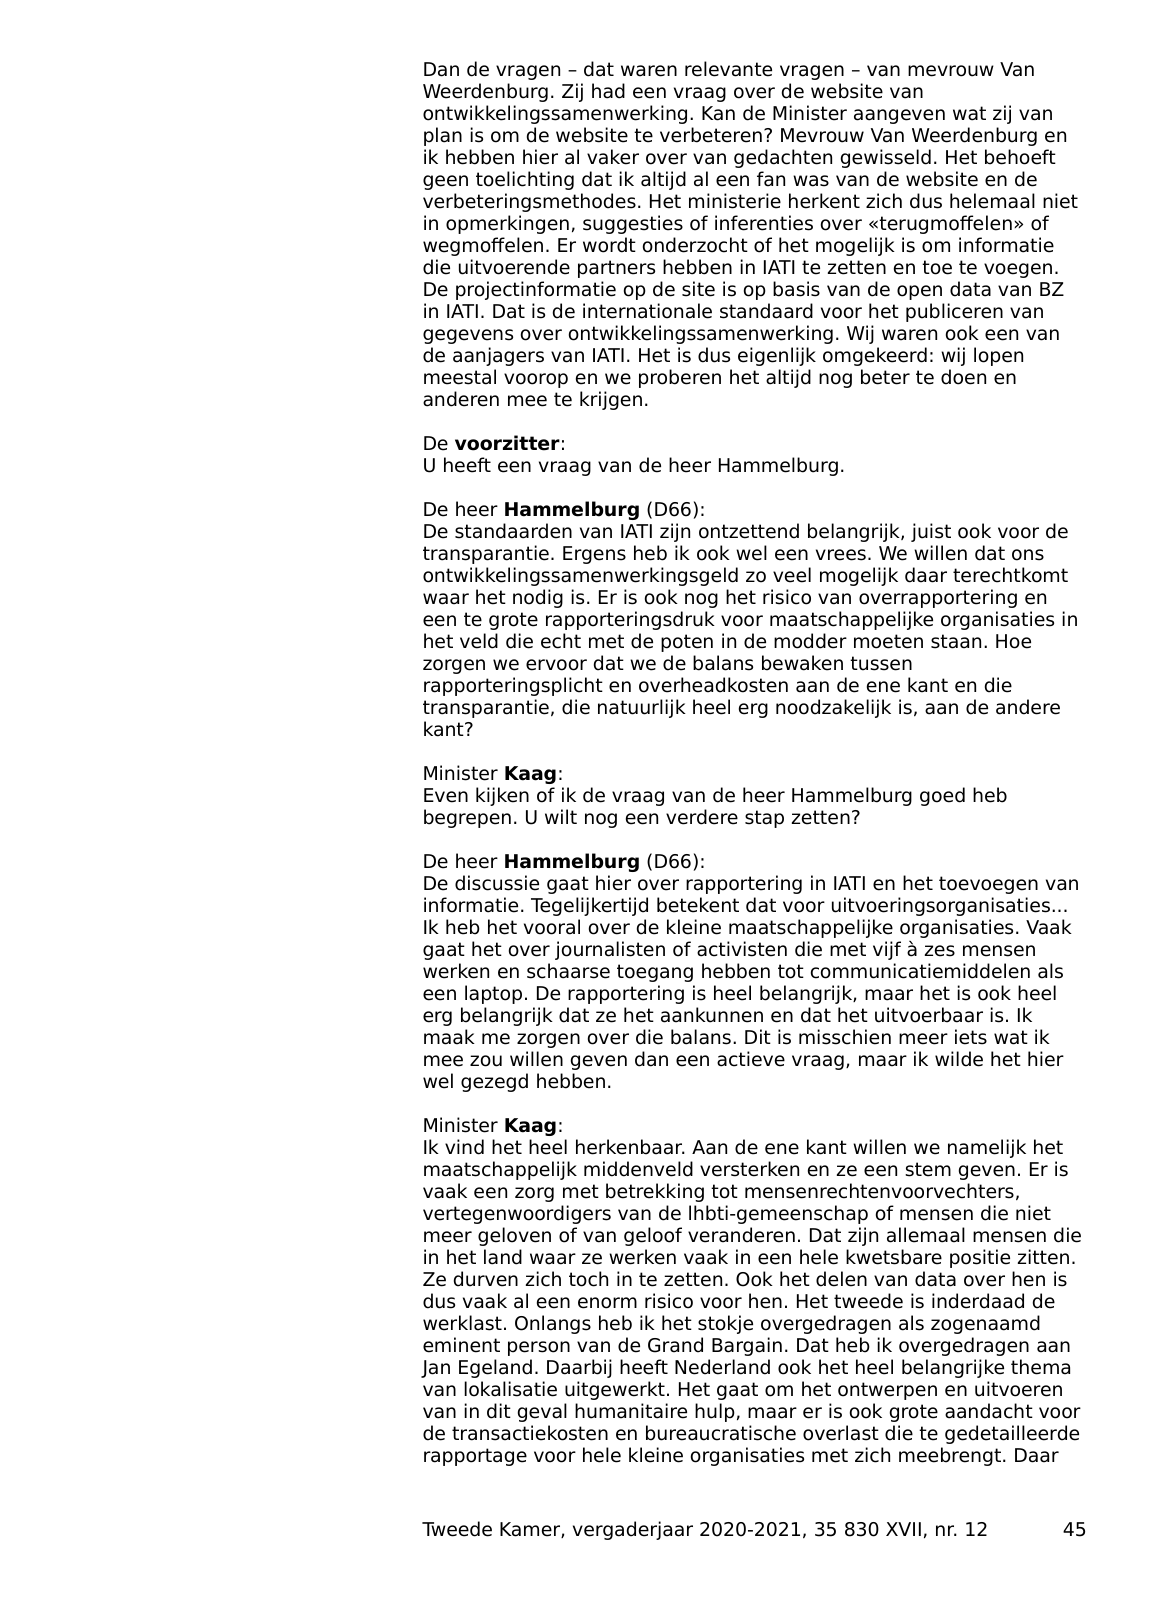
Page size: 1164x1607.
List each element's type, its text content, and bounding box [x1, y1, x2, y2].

text De heer Hammelburg (D66): [422, 499, 1087, 521]
text U heeft een vraag van de heer Hammelburg. [422, 455, 1087, 477]
text De discussie gaat hier over rapportering in IATI en het toevoegen van informatie. Tegelijkertijd betekent dat voor uitvoeringsorganisaties... Ik heb het vooral over de kleine maatschappelijke organisaties. Vaak gaat het over journalisten of activisten die met vijf à zes mensen werken en schaarse toegang hebben tot communicatiemiddelen als een laptop. De rapportering is heel belangrijk, maar het is ook heel erg belangrijk dat ze het aankunnen en dat het uitvoerbaar is. Ik maak me zorgen over die balans. Dit is misschien meer iets wat ik mee zou willen geven dan een actieve vraag, maar ik wilde het hier wel gezegd hebben. [422, 873, 1087, 1093]
text Even kijken of ik de vraag van de heer Hammelburg goed heb begrepen. U wilt nog een verdere stap zetten? [422, 785, 1087, 829]
text De voorzitter: [422, 433, 1087, 455]
text De standaarden van IATI zijn ontzettend belangrijk, juist ook voor de transparantie. Ergens heb ik ook wel een vrees. We willen dat ons ontwikkelingssamenwerkingsgeld zo veel mogelijk daar terechtkomt waar het nodig is. Er is ook nog het risico van overrapportering en een te grote rapporteringsdruk voor maatschappelijke organisaties in het veld die echt met de poten in de modder moeten staan. Hoe zorgen we ervoor dat we de balans bewaken tussen rapporteringsplicht en overheadkosten aan de ene kant en die transparantie, die natuurlijk heel erg noodzakelijk is, aan de andere kant? [422, 521, 1087, 741]
text Dan de vragen – dat waren relevante vragen – van mevrouw Van Weerdenburg. Zij had een vraag over de website van ontwikkelingssamenwerking. Kan de Minister aangeven wat zij van plan is om de website te verbeteren? Mevrouw Van Weerdenburg en ik hebben hier al vaker over van gedachten gewisseld. Het behoeft geen toelichting dat ik altijd al een fan was van de website en de verbeteringsmethodes. Het ministerie herkent zich dus helemaal niet in opmerkingen, suggesties of inferenties over «terugmoffelen» of wegmoffelen. Er wordt onderzocht of het mogelijk is om informatie die uitvoerende partners hebben in IATI te zetten en toe te voegen. De projectinformatie op de site is op basis van de open data van BZ in IATI. Dat is de internationale standaard voor het publiceren van gegevens over ontwikkelingssamenwerking. Wij waren ook een van de aanjagers van IATI. Het is dus eigenlijk omgekeerd: wij lopen meestal voorop en we proberen het altijd nog beter te doen en anderen mee te krijgen. [422, 59, 1087, 411]
text Ik vind het heel herkenbaar. Aan de ene kant willen we namelijk het maatschappelijk middenveld versterken en ze een stem geven. Er is vaak een zorg met betrekking tot mensenrechtenvoorvechters, vertegenwoordigers van de lhbti-gemeenschap of mensen die niet meer geloven of van geloof veranderen. Dat zijn allemaal mensen die in het land waar ze werken vaak in een hele kwetsbare positie zitten. Ze durven zich toch in te zetten. Ook het delen van data over hen is dus vaak al een enorm risico voor hen. Het tweede is inderdaad de werklast. Onlangs heb ik het stokje overgedragen als zogenaamd eminent person van de Grand Bargain. Dat heb ik overgedragen aan Jan Egeland. Daarbij heeft Nederland ook het heel belangrijke thema van lokalisatie uitgewerkt. Het gaat om het ontwerpen en uitvoeren van in dit geval humanitaire hulp, maar er is ook grote aandacht voor de transactiekosten en bureaucratische overlast die te gedetailleerde rapportage voor hele kleine organisaties met zich meebrengt. Daar [422, 1137, 1087, 1467]
text De heer Hammelburg (D66): [422, 851, 1087, 873]
text Minister Kaag: [422, 1115, 1087, 1137]
text Minister Kaag: [422, 763, 1087, 785]
